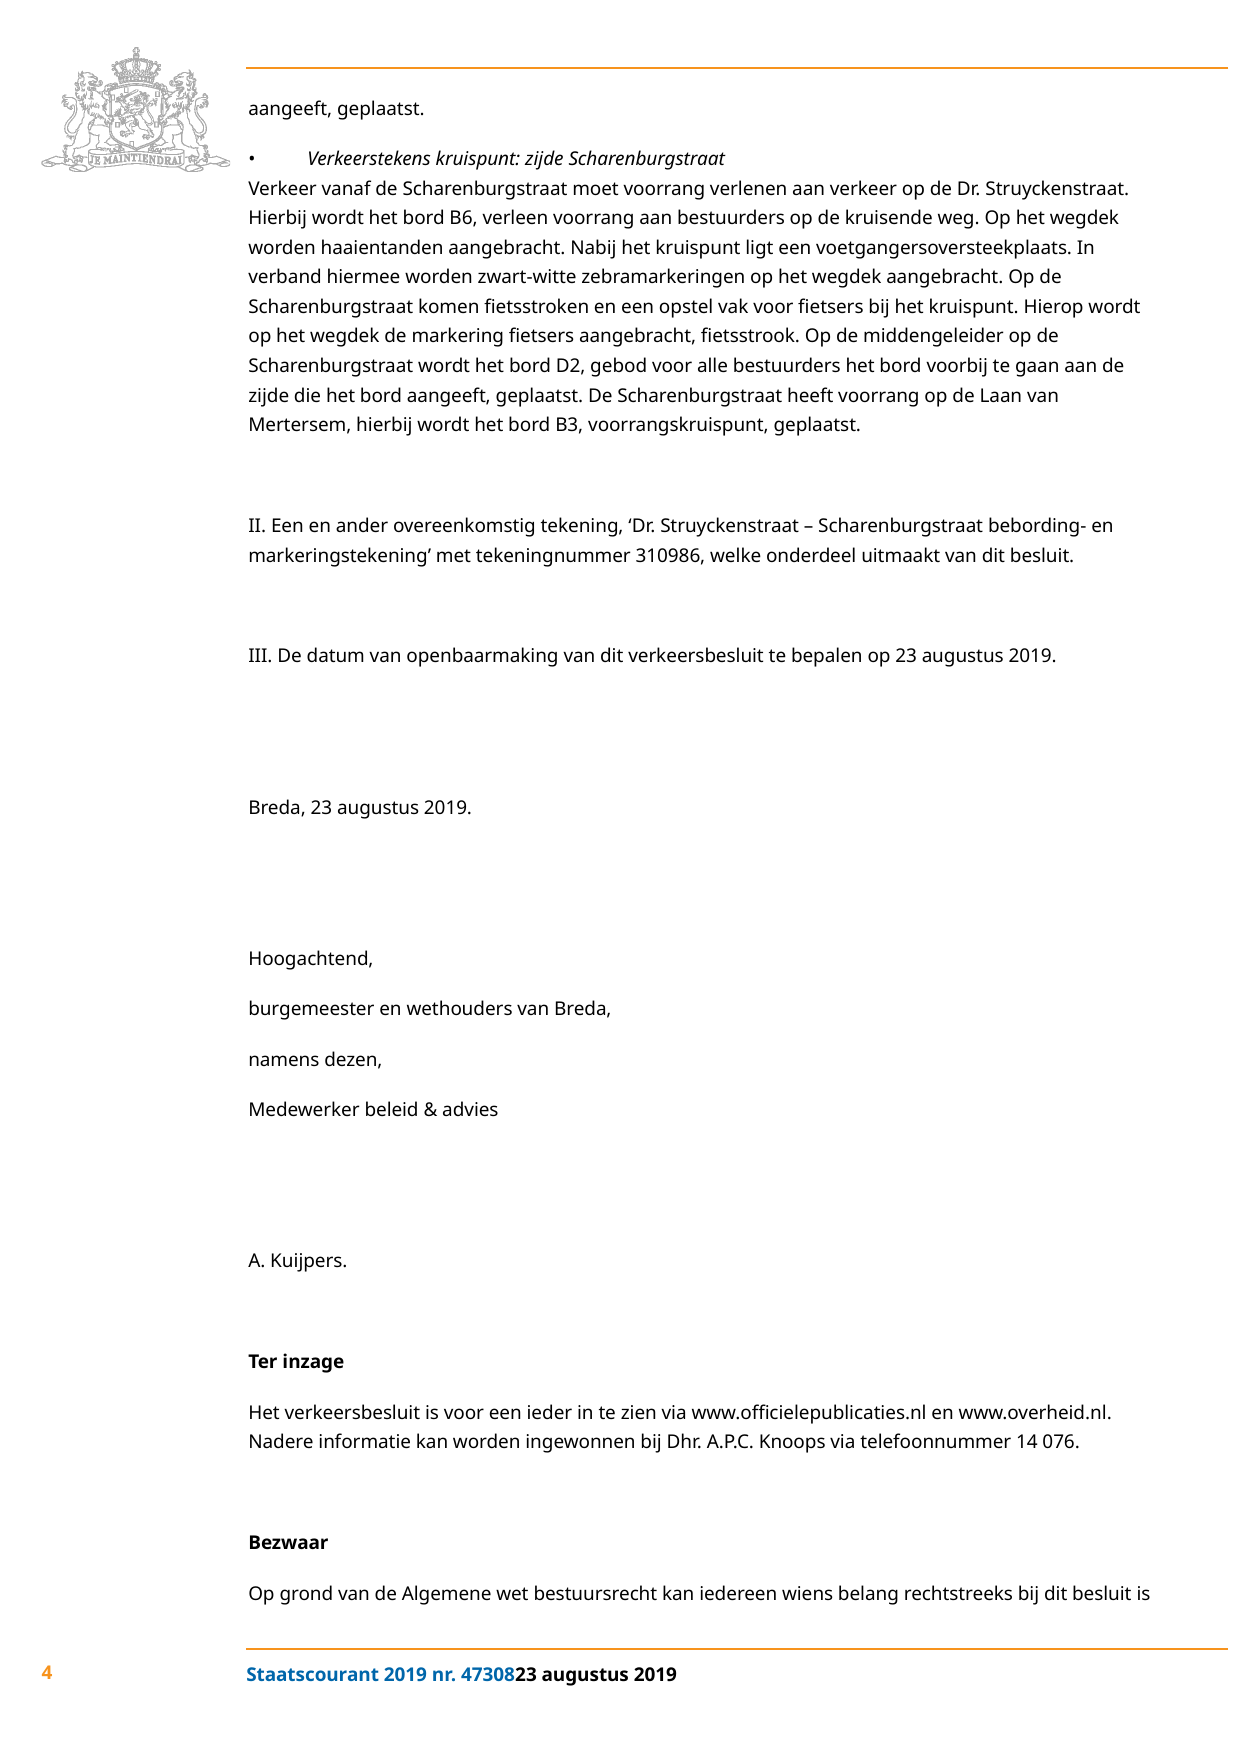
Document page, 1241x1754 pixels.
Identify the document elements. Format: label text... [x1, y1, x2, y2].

text namens dezen, [248, 1046, 1152, 1072]
text Ter inzage [248, 1348, 1152, 1374]
text Breda, 23 augustus 2019. [248, 794, 1152, 820]
text burgemeester en wethouders van Breda, [248, 996, 1152, 1021]
text Medewerker beleid & advies [248, 1096, 1152, 1122]
text A. Kuijpers. [248, 1248, 1152, 1273]
picture [41, 47, 231, 172]
text Bezwaar [248, 1529, 1152, 1555]
list Verkeerstekens kruispunt: zijde Scharenburgstraat [248, 145, 1152, 171]
text Hoogachtend, [248, 945, 1152, 971]
text Op grond van de Algemene wet bestuursrecht kan iedereen wiens belang rechtstreeks bij dit besluit is [248, 1580, 1152, 1606]
text Het verkeersbesluit is voor een ieder in te zien via www.officielepublicaties.nl en www.overheid.nl. Nadere informatie kan worden ingewonnen bij Dhr. A.P.C. Knoops via telefoonnummer 14 076. [248, 1399, 1152, 1454]
text II. Een en ander overeenkomstig tekening, ‘Dr. Struyckenstraat – Scharenburgstraat bebording- en markeringstekening’ met tekeningnummer 310986, welke onderdeel uitmaakt van dit besluit. [248, 512, 1152, 568]
text III. De datum van openbaarmaking van dit verkeersbesluit te bepalen op 23 augustus 2019. [248, 643, 1152, 668]
text Verkeer vanaf de Scharenburgstraat moet voorrang verlenen aan verkeer op de Dr. Struyckenstraat. Hierbij wordt het bord B6, verleen voorrang aan bestuurders op de kruisende weg. Op het wegdek worden haaientanden aangebracht. Nabij het kruispunt ligt een voetgangersoversteekplaats. In verband hiermee worden zwart-witte zebramarkeringen op het wegdek aangebracht. Op de Scharenburgstraat komen fietsstroken en een opstel vak voor fietsers bij het kruispunt. Hierop wordt op het wegdek de markering fietsers aangebracht, fietsstrook. Op de middengeleider op de Scharenburgstraat wordt het bord D2, gebod voor alle bestuurders het bord voorbij te gaan aan de zijde die het bord aangeeft, geplaatst. De Scharenburgstraat heeft voorrang op de Laan van Mertersem, hierbij wordt het bord B3, voorrangskruispunt, geplaatst. [248, 175, 1152, 437]
text aangeeft, geplaatst. [248, 95, 1152, 121]
